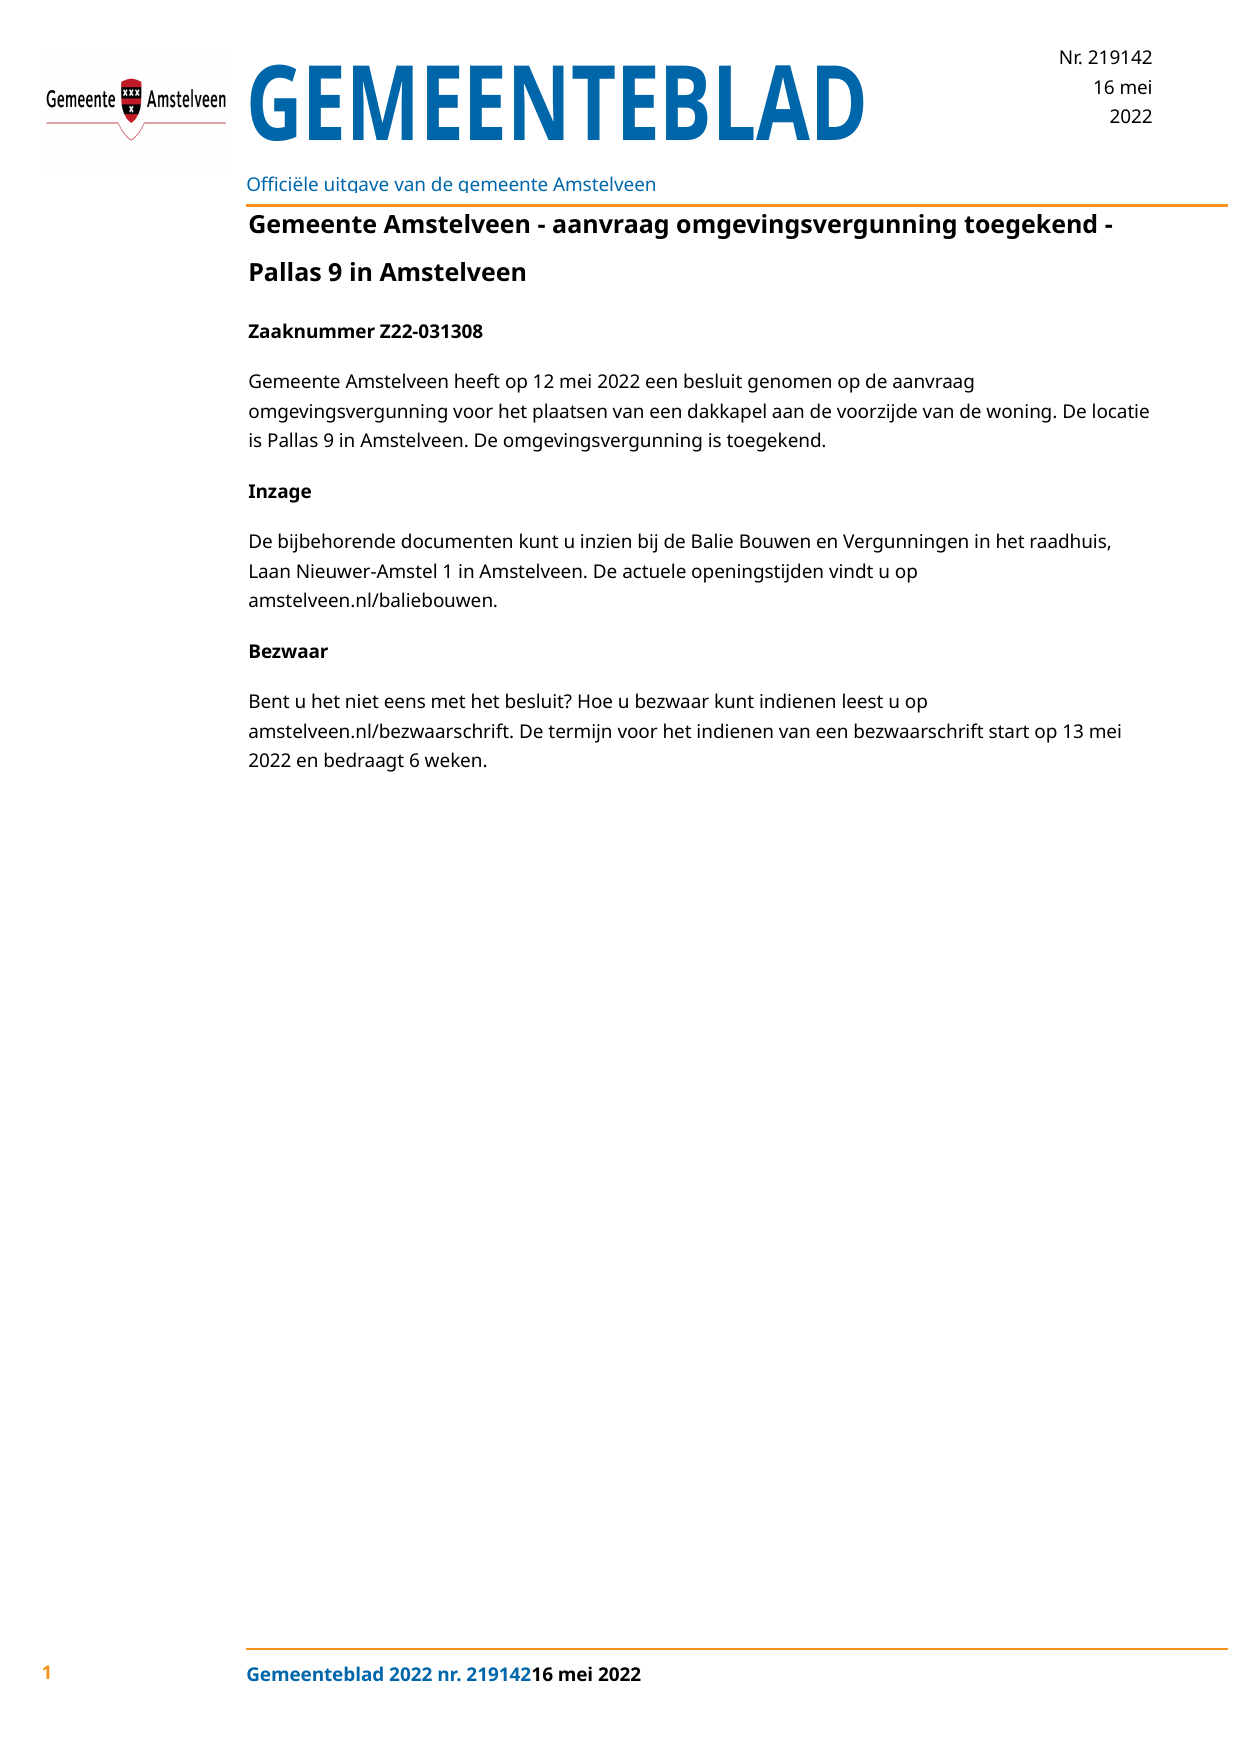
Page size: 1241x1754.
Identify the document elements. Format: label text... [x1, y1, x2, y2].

text Inzage [248, 478, 1152, 504]
text Bezwaar [248, 638, 1152, 664]
text Gemeente Amstelveen - aanvraag omgevingsvergunning toegekend - Pallas 9 in Amstelveen [248, 207, 1152, 288]
text Zaaknummer Z22-031308 [248, 318, 1152, 344]
text Gemeente Amstelveen heeft op 12 mei 2022 een besluit genomen op de aanvraag omgevingsvergunning voor het plaatsen van een dakkapel aan de voorzijde van de woning. De locatie is Pallas 9 in Amstelveen. De omgevingsvergunning is toegekend. [248, 368, 1152, 453]
picture [41, 47, 231, 172]
text Bent u het niet eens met het besluit? Hoe u bezwaar kunt indienen leest u op amstelveen.nl/bezwaarschrift. De termijn voor het indienen van een bezwaarschrift start op 13 mei 2022 en bedraagt 6 weken. [248, 688, 1152, 773]
text De bijbehorende documenten kunt u inzien bij de Balie Bouwen en Vergunningen in het raadhuis, Laan Nieuwer-Amstel 1 in Amstelveen. De actuele openingstijden vindt u op amstelveen.nl/baliebouwen. [248, 528, 1152, 613]
